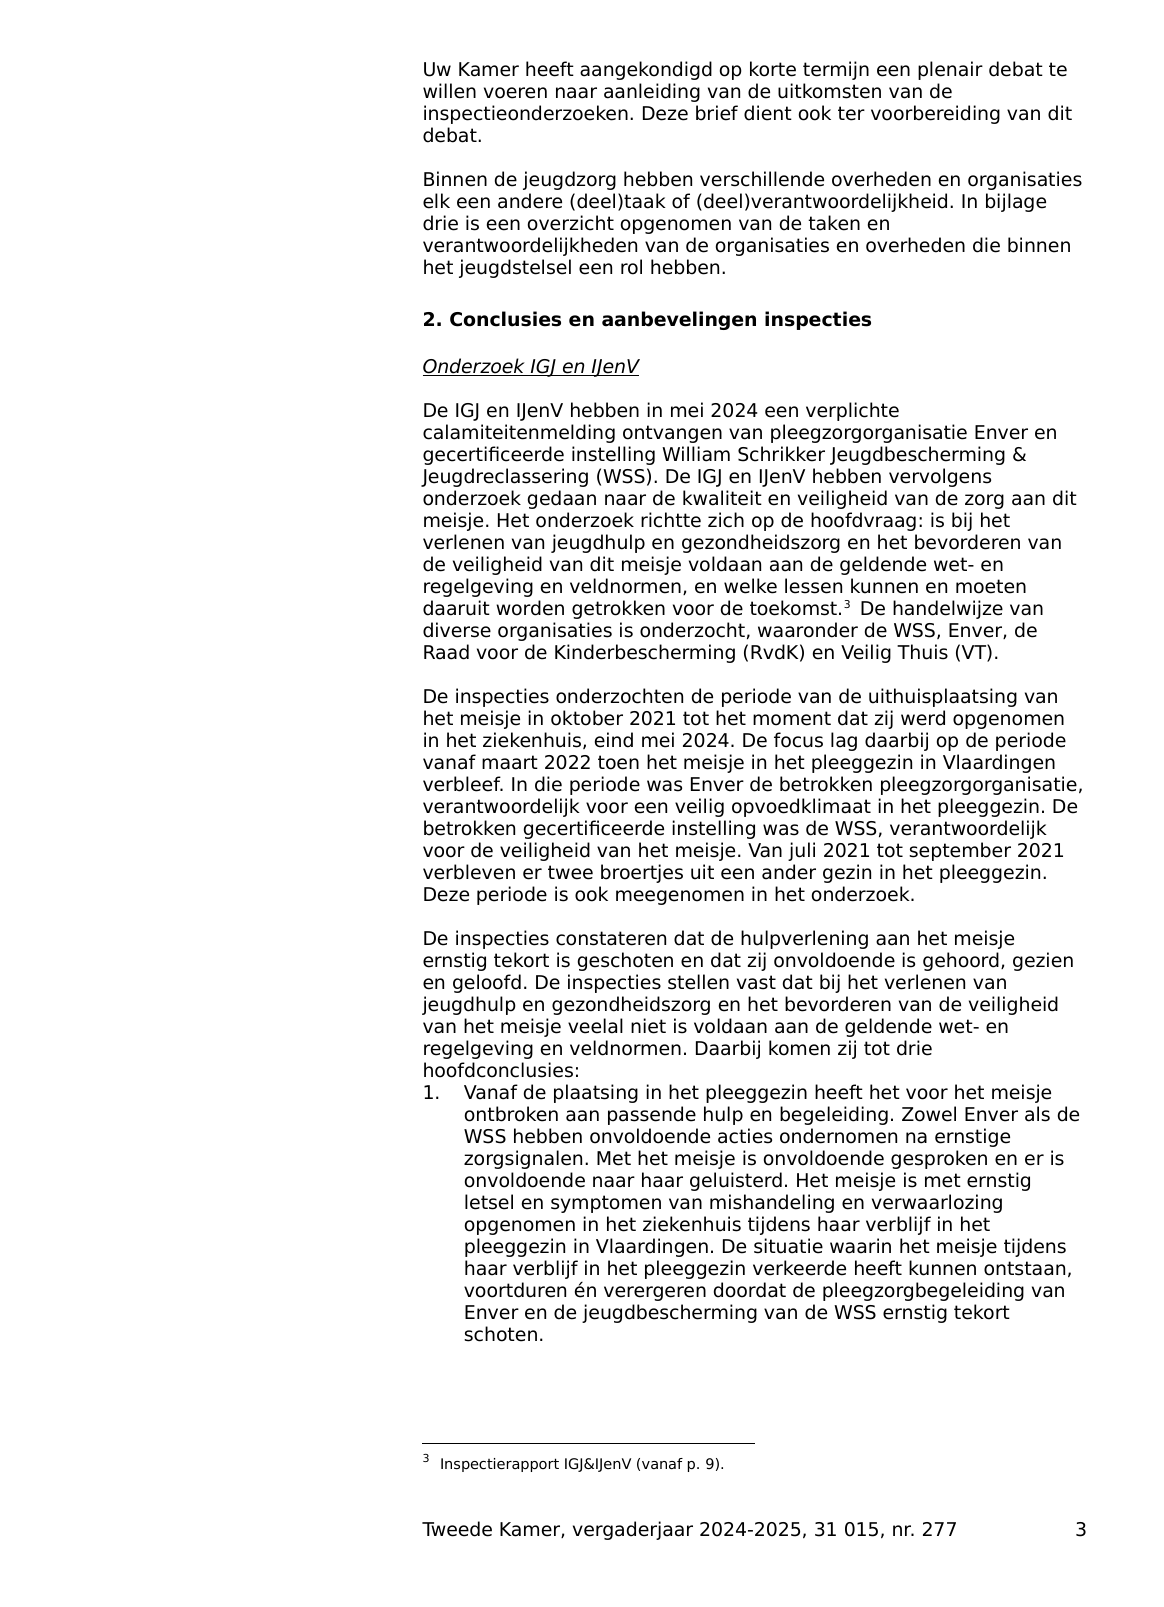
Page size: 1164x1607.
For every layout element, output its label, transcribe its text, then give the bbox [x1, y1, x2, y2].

text De inspecties constateren dat de hulpverlening aan het meisje ernstig tekort is geschoten en dat zij onvoldoende is gehoord, gezien en geloofd. De inspecties stellen vast dat bij het verlenen van jeugdhulp en gezondheidszorg en het bevorderen van de veiligheid van het meisje veelal niet is voldaan aan de geldende wet- en regelgeving en veldnormen. Daarbij komen zij tot drie hoofdconclusies: [422, 928, 1087, 1082]
text Binnen de jeugdzorg hebben verschillende overheden en organisaties elk een andere (deel)taak of (deel)verantwoordelijkheid. In bijlage drie is een overzicht opgenomen van de taken en verantwoordelijkheden van de organisaties en overheden die binnen het jeugdstelsel een rol hebben. [422, 169, 1087, 279]
text Uw Kamer heeft aangekondigd op korte termijn een plenair debat te willen voeren naar aanleiding van de uitkomsten van de inspectieonderzoeken. Deze brief dient ook ter voorbereiding van dit debat. [422, 59, 1087, 147]
subtitle Onderzoek IGJ en IJenV [422, 356, 1087, 378]
text Inspectierapport IGJ&IJenV (vanaf p. 9). [422, 1452, 1087, 1474]
text De IGJ en IJenV hebben in mei 2024 een verplichte calamiteitenmelding ontvangen van pleegzorgorganisatie Enver en gecertificeerde instelling William Schrikker Jeugdbescherming & Jeugdreclassering (WSS). De IGJ en IJenV hebben vervolgens onderzoek gedaan naar de kwaliteit en veiligheid van de zorg aan dit meisje. Het onderzoek richtte zich op de hoofdvraag: is bij het verlenen van jeugdhulp en gezondheidszorg en het bevorderen van de veiligheid van dit meisje voldaan aan de geldende wet- en regelgeving en veldnormen, en welke lessen kunnen en moeten daaruit worden getrokken voor de toekomst. De handelwijze van diverse organisaties is onderzocht, waaronder de WSS, Enver, de Raad voor de Kinderbescherming (RvdK) en Veilig Thuis (VT). [422, 400, 1087, 664]
subtitle 2. Conclusies en aanbevelingen inspecties [422, 309, 1087, 331]
text 1. Vanaf de plaatsing in het pleeggezin heeft het voor het meisje ontbroken aan passende hulp en begeleiding. Zowel Enver als de WSS hebben onvoldoende acties ondernomen na ernstige zorgsignalen. Met het meisje is onvoldoende gesproken en er is onvoldoende naar haar geluisterd. Het meisje is met ernstig letsel en symptomen van mishandeling en verwaarlozing opgenomen in het ziekenhuis tijdens haar verblijf in het pleeggezin in Vlaardingen. De situatie waarin het meisje tijdens haar verblijf in het pleeggezin verkeerde heeft kunnen ontstaan, voortduren én verergeren doordat de pleegzorgbegeleiding van Enver en de jeugdbescherming van de WSS ernstig tekort schoten. [422, 1082, 1087, 1346]
text De inspecties onderzochten de periode van de uithuisplaatsing van het meisje in oktober 2021 tot het moment dat zij werd opgenomen in het ziekenhuis, eind mei 2024. De focus lag daarbij op de periode vanaf maart 2022 toen het meisje in het pleeggezin in Vlaardingen verbleef. In die periode was Enver de betrokken pleegzorgorganisatie, verantwoordelijk voor een veilig opvoedklimaat in het pleeggezin. De betrokken gecertificeerde instelling was de WSS, verantwoordelijk voor de veiligheid van het meisje. Van juli 2021 tot september 2021 verbleven er twee broertjes uit een ander gezin in het pleeggezin. Deze periode is ook meegenomen in het onderzoek. [422, 686, 1087, 906]
